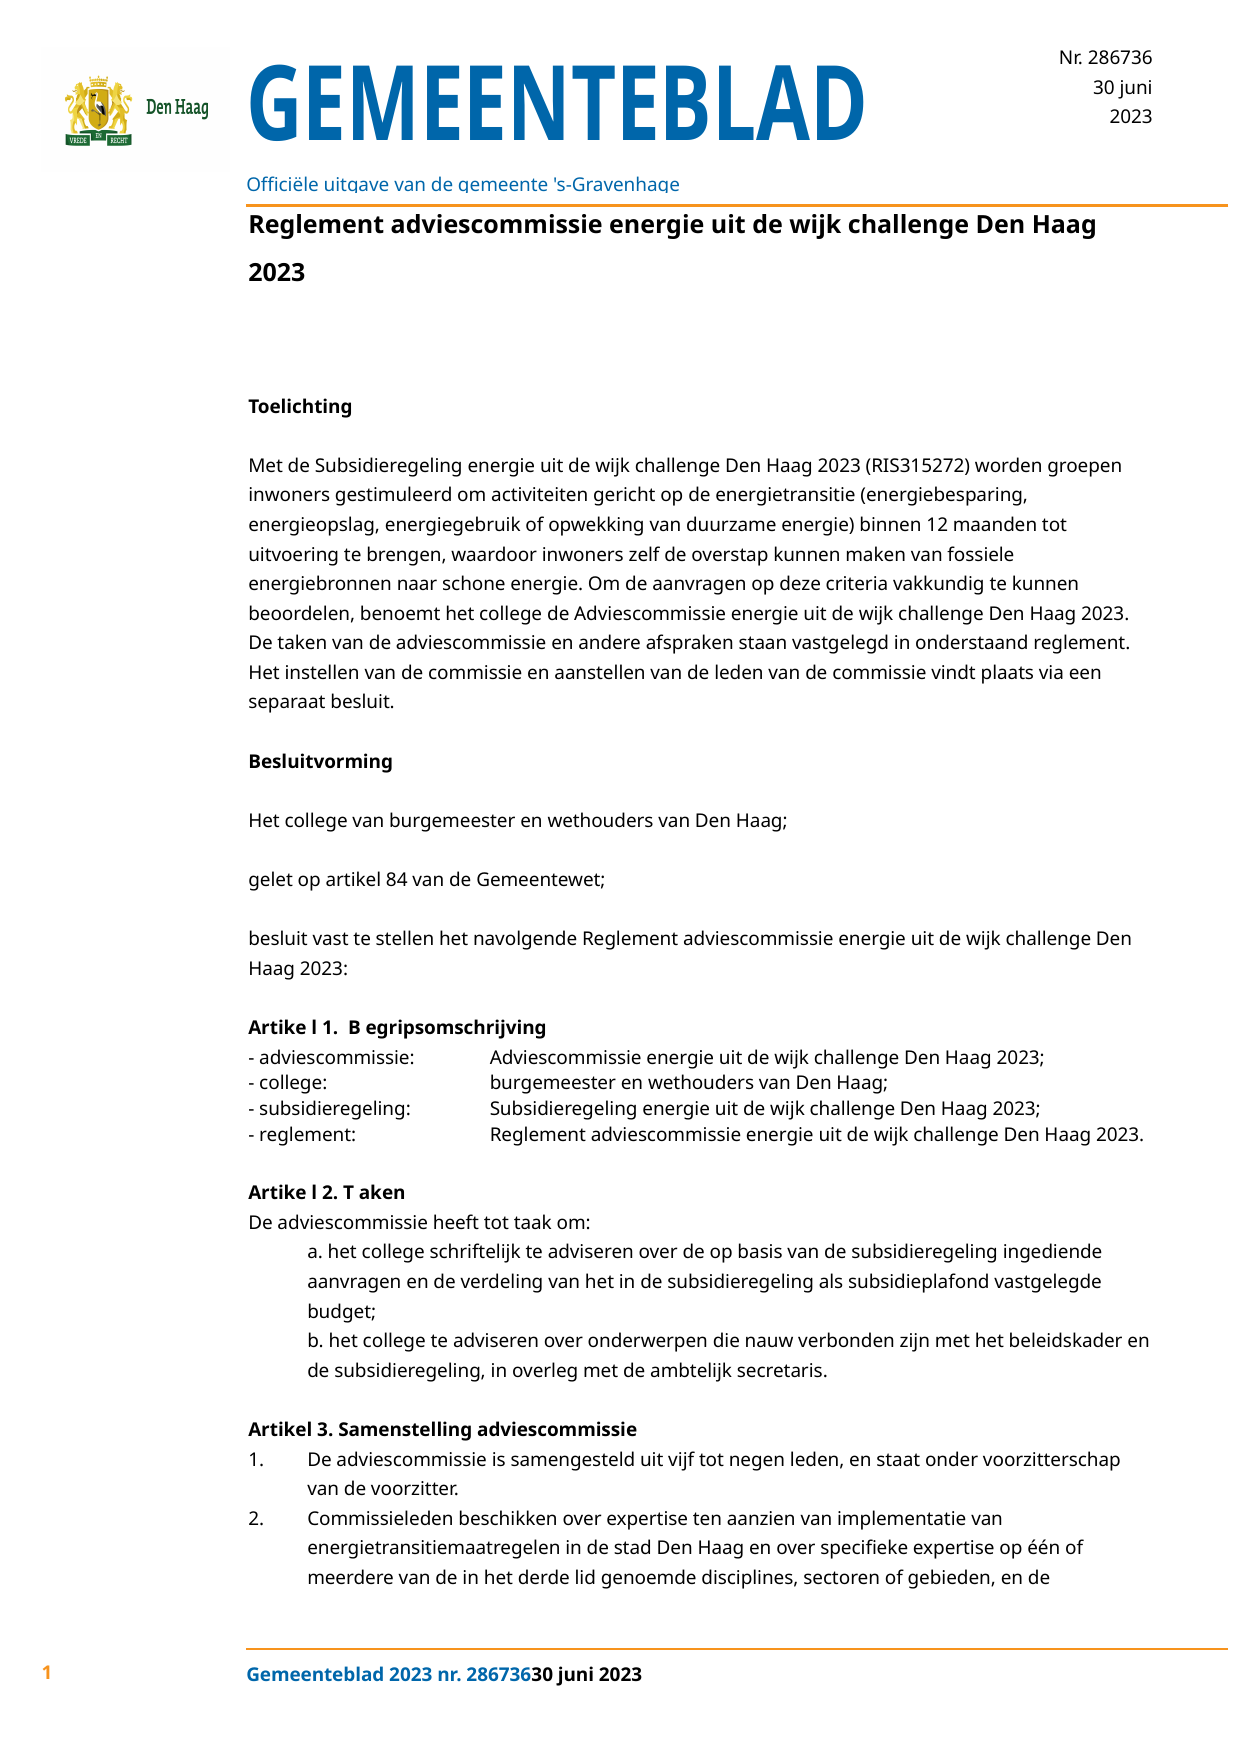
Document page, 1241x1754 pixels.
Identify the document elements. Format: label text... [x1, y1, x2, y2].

table_cell - college: [248, 1070, 489, 1095]
table_header Adviescommissie energie uit de wijk challenge Den Haag 2023; [490, 1044, 1152, 1069]
picture [41, 47, 231, 172]
text Het college van burgemeester en wethouders van Den Haag; [248, 807, 1152, 833]
text gelet op artikel 84 van de Gemeentewet; [248, 866, 1152, 892]
text Artikel 3. Samenstelling adviescommissie [248, 1416, 1152, 1442]
text Met de Subsidieregeling energie uit de wijk challenge Den Haag 2023 (RIS315272) worden groepen inwoners gestimuleerd om activiteiten gericht op de energietransitie (energiebesparing, energieopslag, energiegebruik of opwekking van duurzame energie) binnen 12 maanden tot uitvoering te brengen, waardoor inwoners zelf de overstap kunnen maken van fossiele energiebronnen naar schone energie. Om de aanvragen op deze criteria vakkundig te kunnen beoordelen, benoemt het college de Adviescommissie energie uit de wijk challenge Den Haag 2023. De taken van de adviescommissie en andere afspraken staan vastgelegd in onderstaand reglement. Het instellen van de commissie en aanstellen van de leden van de commissie vindt plaats via een separaat besluit. [248, 452, 1152, 714]
table_cell burgemeester en wethouders van Den Haag; [490, 1070, 1152, 1095]
text De adviescommissie heeft tot taak om: [248, 1209, 1152, 1235]
list Commissieleden beschikken over expertise ten aanzien van implementatie van energietransitiemaatregelen in de stad Den Haag en over specifieke expertise op één of meerdere van de in het derde lid genoemde disciplines, sectoren of gebieden, en de [248, 1505, 1152, 1590]
list a. het college schriftelijk te adviseren over de op basis van de subsidieregeling ingediende aanvragen en de verdeling van het in de subsidieregeling als subsidieplafond vastgelegde budget; [248, 1239, 1152, 1324]
text Toelichting [248, 393, 1152, 419]
table_header - adviescommissie: [248, 1044, 489, 1069]
text Reglement adviescommissie energie uit de wijk challenge Den Haag 2023 [248, 207, 1152, 288]
text Artike l 2. T aken [248, 1179, 1152, 1205]
table_cell - reglement: [248, 1121, 489, 1147]
list b. het college te adviseren over onderwerpen die nauw verbonden zijn met het beleidskader en de subsidieregeling, in overleg met de ambtelijk secretaris. [248, 1327, 1152, 1383]
table_cell - subsidieregeling: [248, 1095, 489, 1121]
text Besluitvorming [248, 748, 1152, 774]
table_cell Subsidieregeling energie uit de wijk challenge Den Haag 2023; [490, 1095, 1152, 1121]
list De adviescommissie is samengesteld uit vijf tot negen leden, en staat onder voorzitterschap van de voorzitter. [248, 1446, 1152, 1501]
table_cell Reglement adviescommissie energie uit de wijk challenge Den Haag 2023. [490, 1121, 1152, 1147]
text Artike l 1. B egripsomschrijving [248, 1014, 1152, 1040]
text besluit vast te stellen het navolgende Reglement adviescommissie energie uit de wijk challenge Den Haag 2023: [248, 925, 1152, 981]
